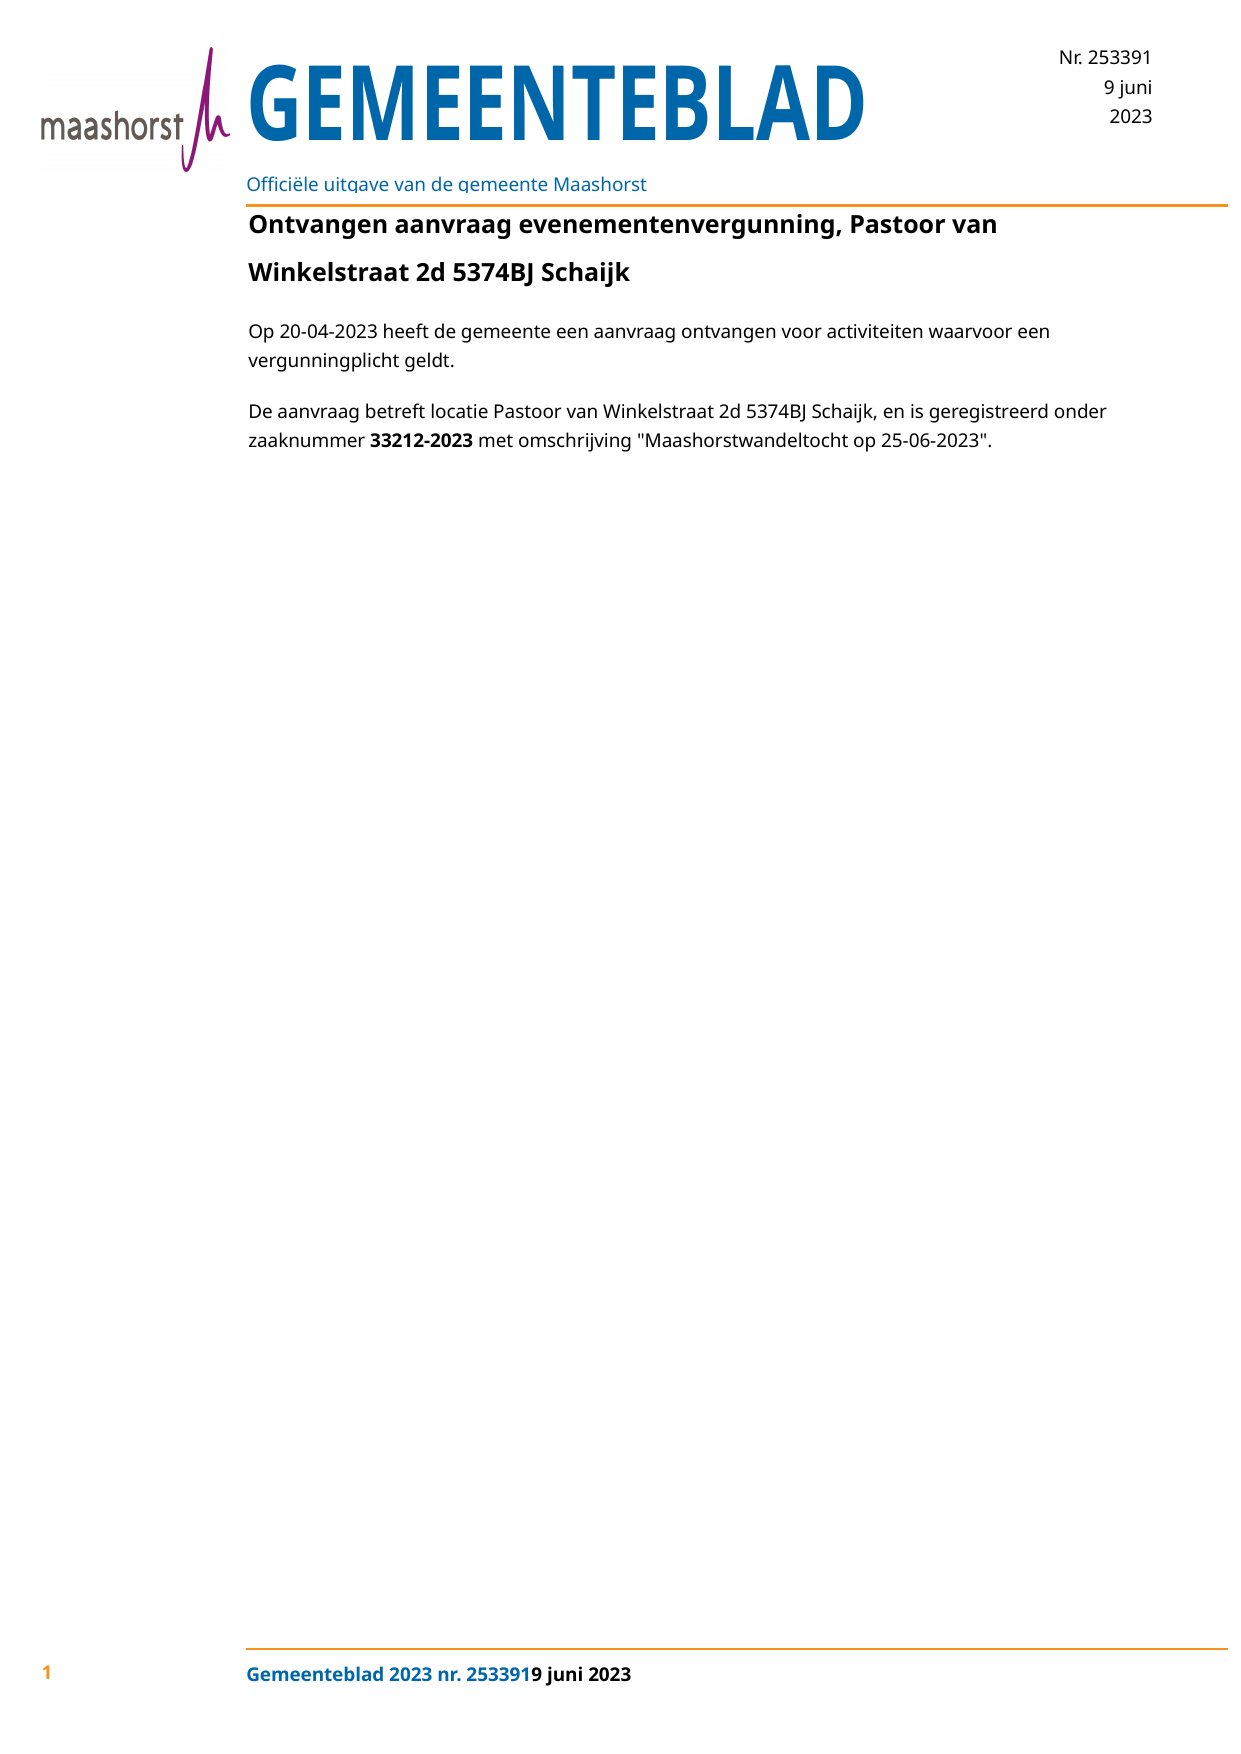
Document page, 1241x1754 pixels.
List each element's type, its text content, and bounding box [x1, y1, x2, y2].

text Op 20-04-2023 heeft de gemeente een aanvraag ontvangen voor activiteiten waarvoor een vergunningplicht geldt. [248, 318, 1152, 373]
text De aanvraag betreft locatie Pastoor van Winkelstraat 2d 5374BJ Schaijk, en is geregistreerd onder zaaknummer 33212-2023 met omschrijving "Maashorstwandeltocht op 25-06-2023". [248, 398, 1152, 453]
picture [41, 47, 231, 172]
text Ontvangen aanvraag evenementenvergunning, Pastoor van Winkelstraat 2d 5374BJ Schaijk [248, 207, 1152, 288]
